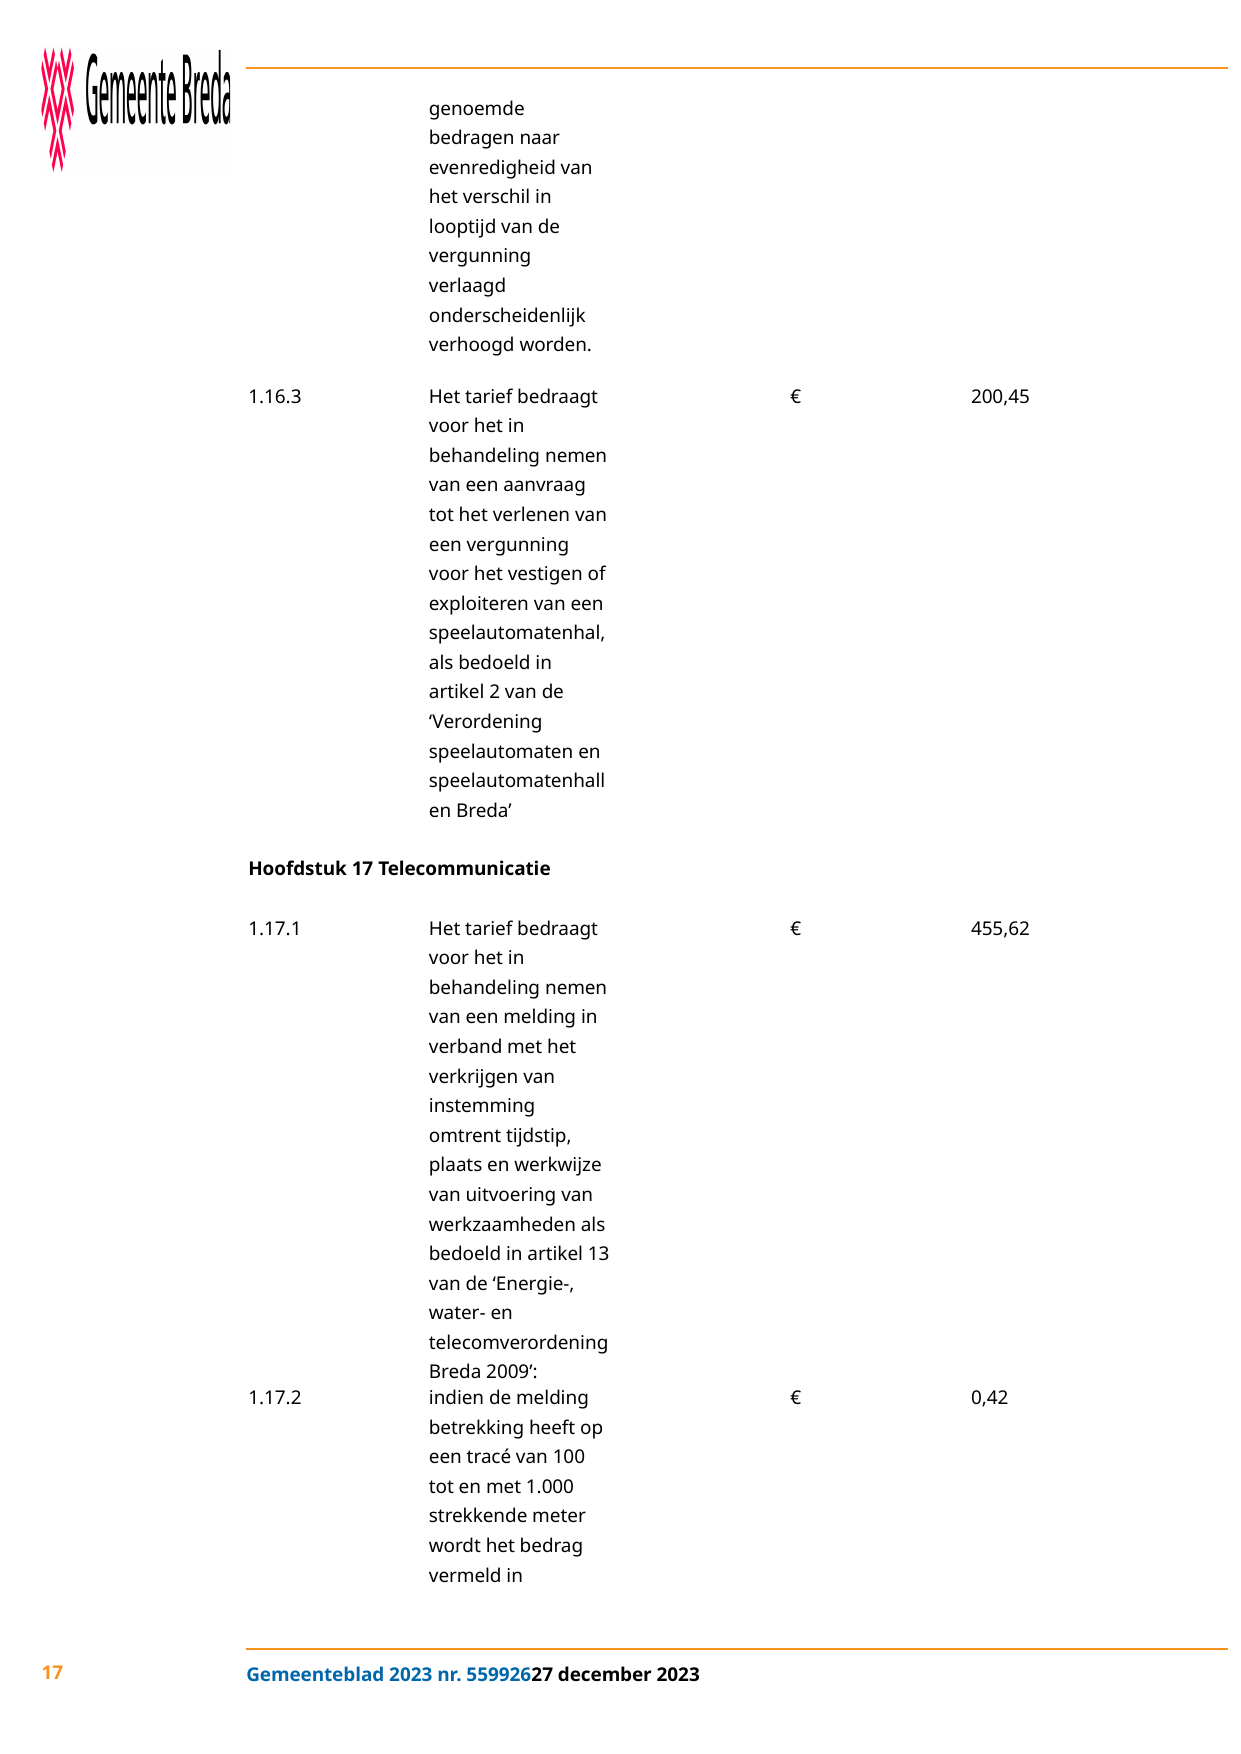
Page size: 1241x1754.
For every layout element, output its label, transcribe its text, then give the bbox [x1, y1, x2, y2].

table_cell € [790, 1384, 971, 1588]
table_cell [609, 357, 790, 383]
table_header 455,62 [971, 915, 1152, 1384]
table_cell [609, 383, 790, 823]
table_cell [790, 95, 971, 357]
table_header [609, 915, 790, 1384]
table_cell [429, 357, 609, 383]
table_cell [790, 357, 971, 383]
table_cell indien de melding betrekking heeft op een tracé van 100 tot en met 1.000 strekkende meter wordt het bedrag vermeld in [429, 1384, 609, 1588]
table_cell [971, 95, 1152, 357]
table_cell genoemde bedragen naar evenredigheid van het verschil in looptijd van de vergunning verlaagd onderscheidenlijk verhoogd worden. [429, 95, 609, 357]
table_cell [609, 95, 790, 357]
table_cell [971, 357, 1152, 383]
table_cell Het tarief bedraagt voor het in behandeling nemen van een aanvraag tot het verlenen van een vergunning voor het vestigen of exploiteren van een speelautomatenhal, als bedoeld in artikel 2 van de ‘Verordening speelautomaten en speelautomatenhallen Breda’ [429, 383, 609, 823]
table_cell 0,42 [971, 1384, 1152, 1588]
text Hoofdstuk 17 Telecommunicatie [248, 856, 1152, 881]
table_header € [790, 915, 971, 1384]
table_cell [248, 95, 429, 357]
table_cell [248, 357, 429, 383]
table_header Het tarief bedraagt voor het in behandeling nemen van een melding in verband met het verkrijgen van instemming omtrent tijdstip, plaats en werkwijze van uitvoering van werkzaamheden als bedoeld in artikel 13 van de ‘Energie-, water- en telecomverordening Breda 2009’: [429, 915, 609, 1384]
table_cell 200,45 [971, 383, 1152, 823]
table_cell [609, 1384, 790, 1588]
table_cell 1.17.2 [248, 1384, 429, 1588]
table_cell € [790, 383, 971, 823]
picture [41, 47, 231, 172]
table_cell 1.16.3 [248, 383, 429, 823]
table_header 1.17.1 [248, 915, 429, 1384]
